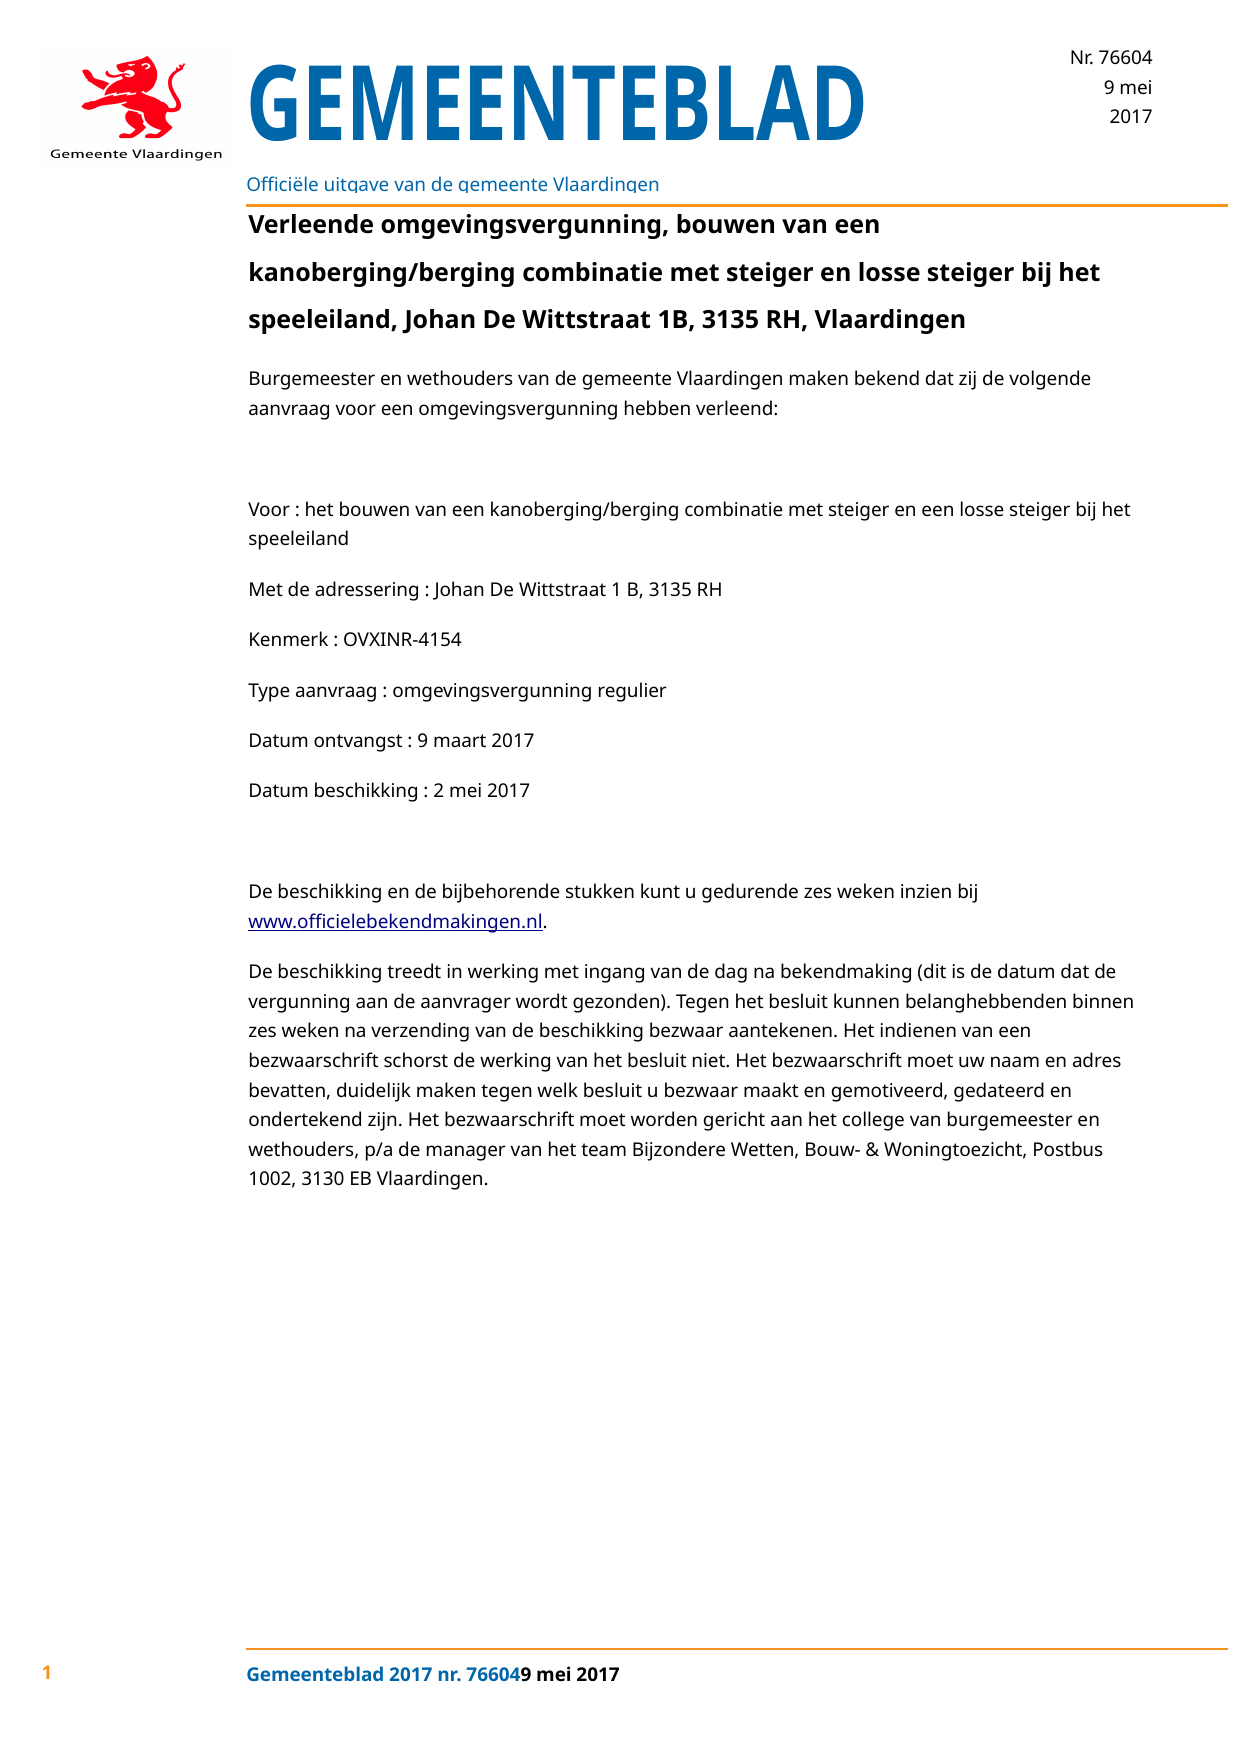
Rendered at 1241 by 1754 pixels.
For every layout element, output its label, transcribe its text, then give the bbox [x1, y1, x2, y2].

picture [41, 47, 231, 172]
text Verleende omgevingsvergunning, bouwen van een kanoberging/berging combinatie met steiger en losse steiger bij het speeleiland, Johan De Wittstraat 1B, 3135 RH, Vlaardingen [248, 207, 1152, 336]
text Datum ontvangst : 9 maart 2017 [248, 727, 1152, 753]
text Type aanvraag : omgevingsvergunning regulier [248, 677, 1152, 702]
text De beschikking treedt in werking met ingang van de dag na bekendmaking (dit is de datum dat de vergunning aan de aanvrager wordt gezonden). Tegen het besluit kunnen belanghebbenden binnen zes weken na verzending van de beschikking bezwaar aantekenen. Het indienen van een bezwaarschrift schorst de werking van het besluit niet. Het bezwaarschrift moet uw naam en adres bevatten, duidelijk maken tegen welk besluit u bezwaar maakt en gemotiveerd, gedateerd en ondertekend zijn. Het bezwaarschrift moet worden gericht aan het college van burgemeester en wethouders, p/a de manager van het team Bijzondere Wetten, Bouw- & Woningtoezicht, Postbus 1002, 3130 EB Vlaardingen. [248, 958, 1152, 1191]
text Voor : het bouwen van een kanoberging/berging combinatie met steiger en een losse steiger bij het speeleiland [248, 496, 1152, 551]
text Datum beschikking : 2 mei 2017 [248, 778, 1152, 803]
text Kenmerk : OVXINR-4154 [248, 626, 1152, 652]
text Burgemeester en wethouders van de gemeente Vlaardingen maken bekend dat zij de volgende aanvraag voor een omgevingsvergunning hebben verleend: [248, 366, 1152, 421]
text Met de adressering : Johan De Wittstraat 1 B, 3135 RH [248, 576, 1152, 602]
text De beschikking en de bijbehorende stukken kunt u gedurende zes weken inzien bij www.officielebekendmakingen.nl. [248, 878, 1152, 934]
